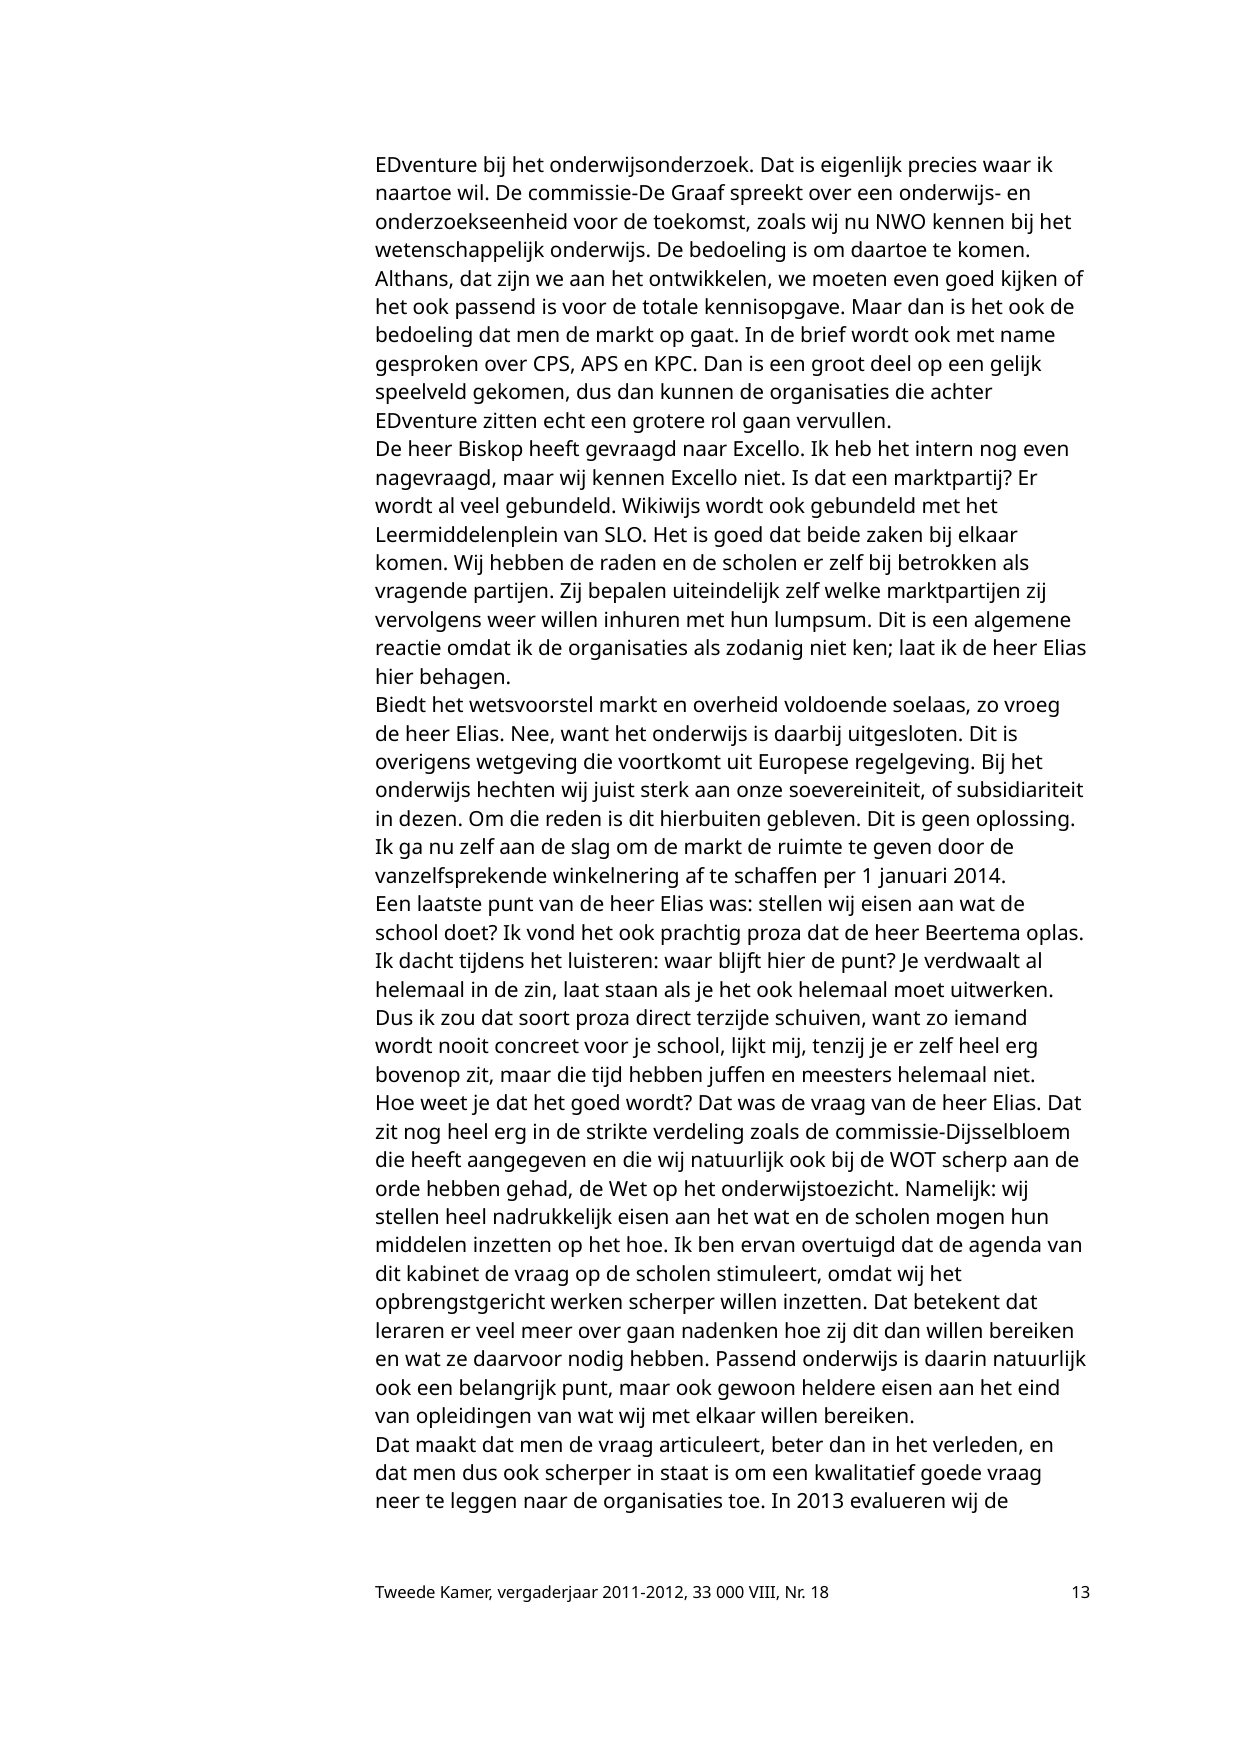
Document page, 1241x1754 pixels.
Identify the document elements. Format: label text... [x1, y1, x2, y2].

text Een laatste punt van de heer Elias was: stellen wij eisen aan wat de school doet? Ik vond het ook prachtig proza dat de heer Beertema oplas. Ik dacht tijdens het luisteren: waar blijft hier de punt? Je verdwaalt al helemaal in de zin, laat staan als je het ook helemaal moet uitwerken. Dus ik zou dat soort proza direct terzijde schuiven, want zo iemand wordt nooit concreet voor je school, lijkt mij, tenzij je er zelf heel erg bovenop zit, maar die tijd hebben juffen en meesters helemaal niet. [375, 889, 1090, 1088]
text Dat maakt dat men de vraag articuleert, beter dan in het verleden, en dat men dus ook scherper in staat is om een kwalitatief goede vraag neer te leggen naar de organisaties toe. In 2013 evalueren wij de [375, 1430, 1090, 1515]
text Biedt het wetsvoorstel markt en overheid voldoende soelaas, zo vroeg de heer Elias. Nee, want het onderwijs is daarbij uitgesloten. Dit is overigens wetgeving die voortkomt uit Europese regelgeving. Bij het onderwijs hechten wij juist sterk aan onze soevereiniteit, of subsidiariteit in dezen. Om die reden is dit hierbuiten gebleven. Dit is geen oplossing. Ik ga nu zelf aan de slag om de markt de ruimte te geven door de vanzelfsprekende winkelnering af te schaffen per 1 januari 2014. [375, 690, 1090, 889]
text Hoe weet je dat het goed wordt? Dat was de vraag van de heer Elias. Dat zit nog heel erg in de strikte verdeling zoals de commissie-Dijsselbloem die heeft aangegeven en die wij natuurlijk ook bij de WOT scherp aan de orde hebben gehad, de Wet op het onderwijstoezicht. Namelijk: wij stellen heel nadrukkelijk eisen aan het wat en de scholen mogen hun middelen inzetten op het hoe. Ik ben ervan overtuigd dat de agenda van dit kabinet de vraag op de scholen stimuleert, omdat wij het opbrengstgericht werken scherper willen inzetten. Dat betekent dat leraren er veel meer over gaan nadenken hoe zij dit dan willen bereiken en wat ze daarvoor nodig hebben. Passend onderwijs is daarin natuurlijk ook een belangrijk punt, maar ook gewoon heldere eisen aan het eind van opleidingen van wat wij met elkaar willen bereiken. [375, 1088, 1090, 1430]
text De heer Biskop heeft gevraagd naar Excello. Ik heb het intern nog even nagevraagd, maar wij kennen Excello niet. Is dat een marktpartij? Er wordt al veel gebundeld. Wikiwijs wordt ook gebundeld met het Leermiddelenplein van SLO. Het is goed dat beide zaken bij elkaar komen. Wij hebben de raden en de scholen er zelf bij betrokken als vragende partijen. Zij bepalen uiteindelijk zelf welke marktpartijen zij vervolgens weer willen inhuren met hun lumpsum. Dit is een algemene reactie omdat ik de organisaties als zodanig niet ken; laat ik de heer Elias hier behagen. [375, 434, 1090, 690]
text EDventure bij het onderwijsonderzoek. Dat is eigenlijk precies waar ik naartoe wil. De commissie-De Graaf spreekt over een onderwijs- en onderzoekseenheid voor de toekomst, zoals wij nu NWO kennen bij het wetenschappelijk onderwijs. De bedoeling is om daartoe te komen. Althans, dat zijn we aan het ontwikkelen, we moeten even goed kijken of het ook passend is voor de totale kennisopgave. Maar dan is het ook de bedoeling dat men de markt op gaat. In de brief wordt ook met name gesproken over CPS, APS en KPC. Dan is een groot deel op een gelijk speelveld gekomen, dus dan kunnen de organisaties die achter EDventure zitten echt een grotere rol gaan vervullen. [375, 150, 1090, 434]
